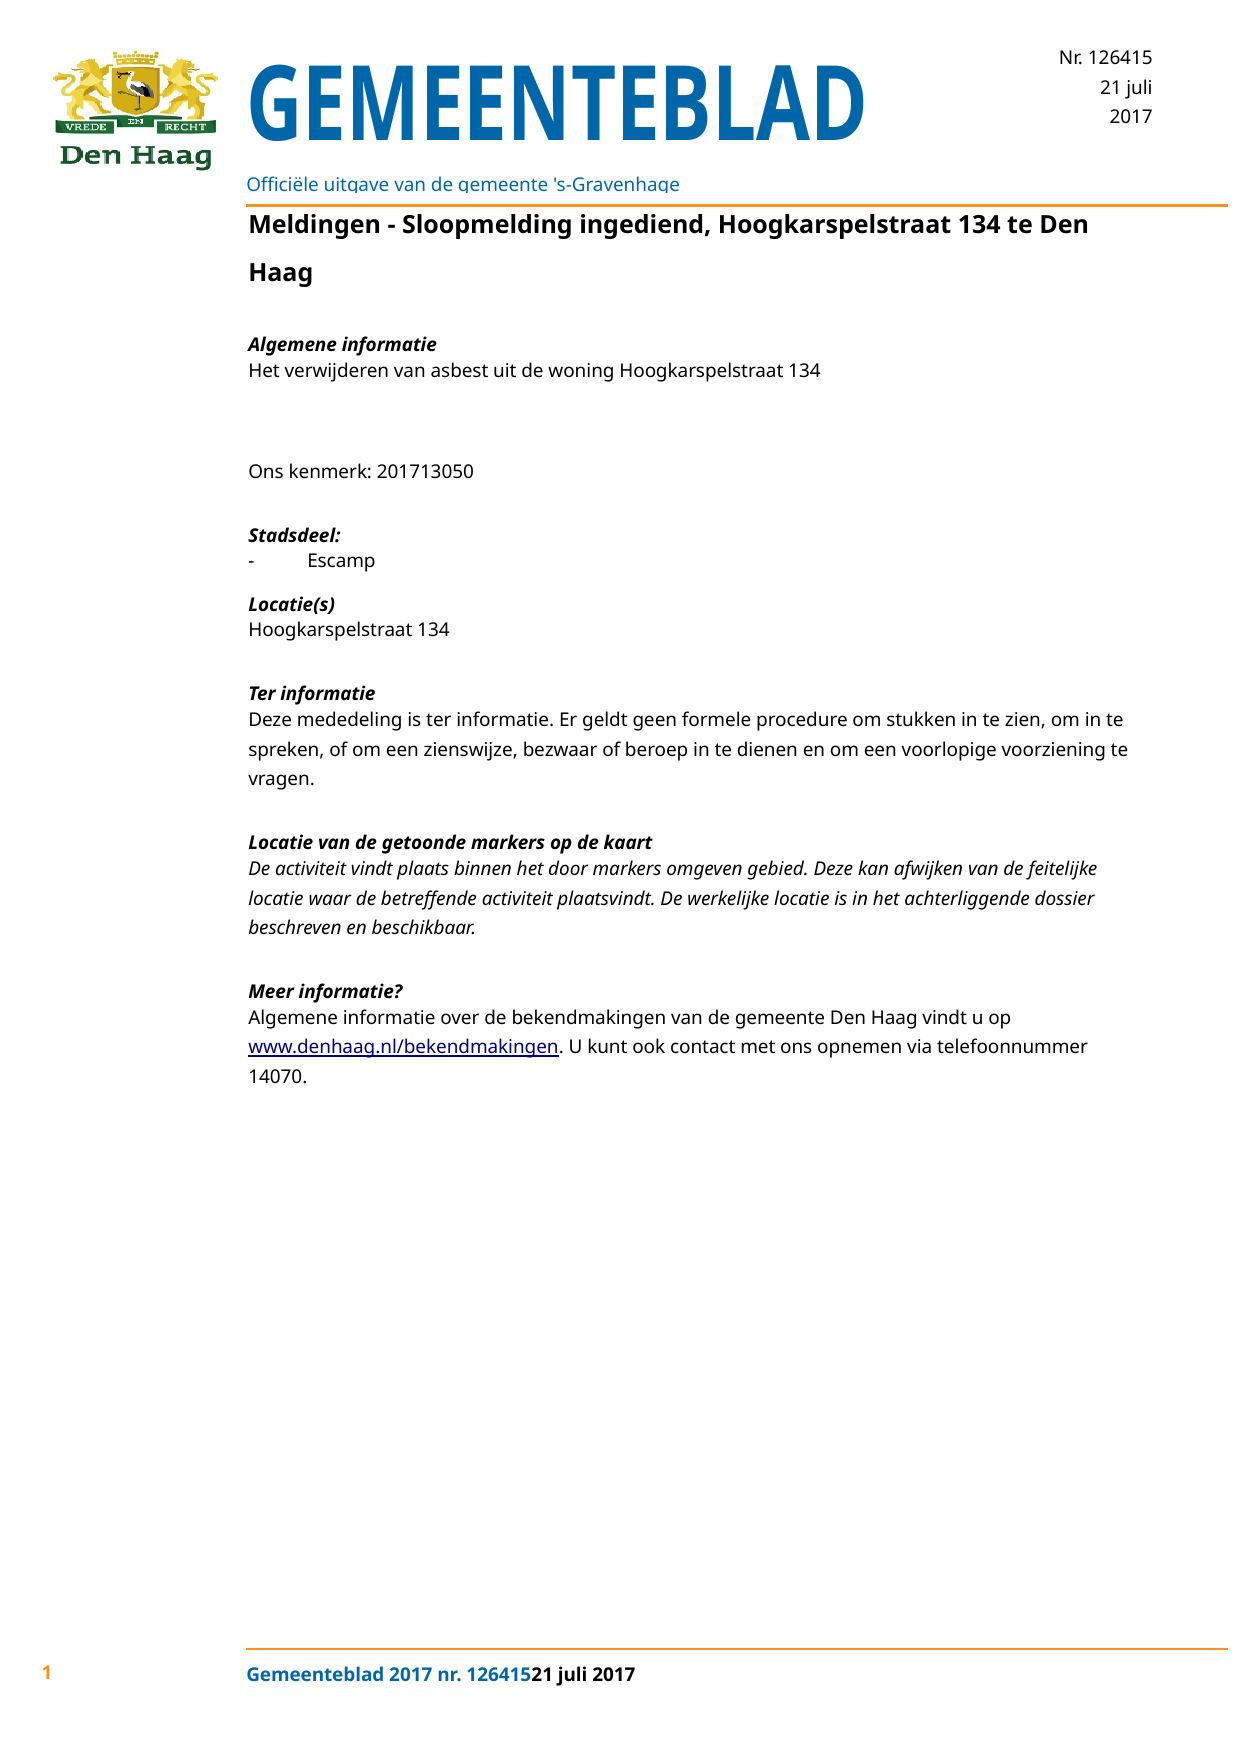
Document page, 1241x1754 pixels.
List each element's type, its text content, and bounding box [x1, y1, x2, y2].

text Meer informatie? [248, 978, 1152, 1004]
text Ons kenmerk: 201713050 [248, 458, 1152, 484]
text Hoogkarspelstraat 134 [248, 617, 1152, 642]
text Ter informatie [248, 681, 1152, 706]
text De activiteit vindt plaats binnen het door markers omgeven gebied. Deze kan afwijken van de feitelijke locatie waar de betreffende activiteit plaatsvindt. De werkelijke locatie is in het achterliggende dossier beschreven en beschikbaar. [248, 855, 1152, 940]
text Locatie van de getoonde markers op de kaart [248, 829, 1152, 855]
picture [41, 47, 231, 172]
list Escamp [248, 548, 1152, 573]
text Algemene informatie over de bekendmakingen van de gemeente Den Haag vindt u op www.denhaag.nl/bekendmakingen. U kunt ook contact met ons opnemen via telefoonnummer 14070. [248, 1004, 1152, 1089]
text Locatie(s) [248, 591, 1152, 617]
text Deze mededeling is ter informatie. Er geldt geen formele procedure om stukken in te zien, om in te spreken, of om een zienswijze, bezwaar of beroep in te dienen en om een voorlopige voorziening te vragen. [248, 706, 1152, 791]
text Algemene informatie [248, 331, 1152, 357]
text Het verwijderen van asbest uit de woning Hoogkarspelstraat 134 [248, 357, 1152, 383]
text Meldingen - Sloopmelding ingediend, Hoogkarspelstraat 134 te Den Haag [248, 207, 1152, 288]
text Stadsdeel: [248, 522, 1152, 548]
